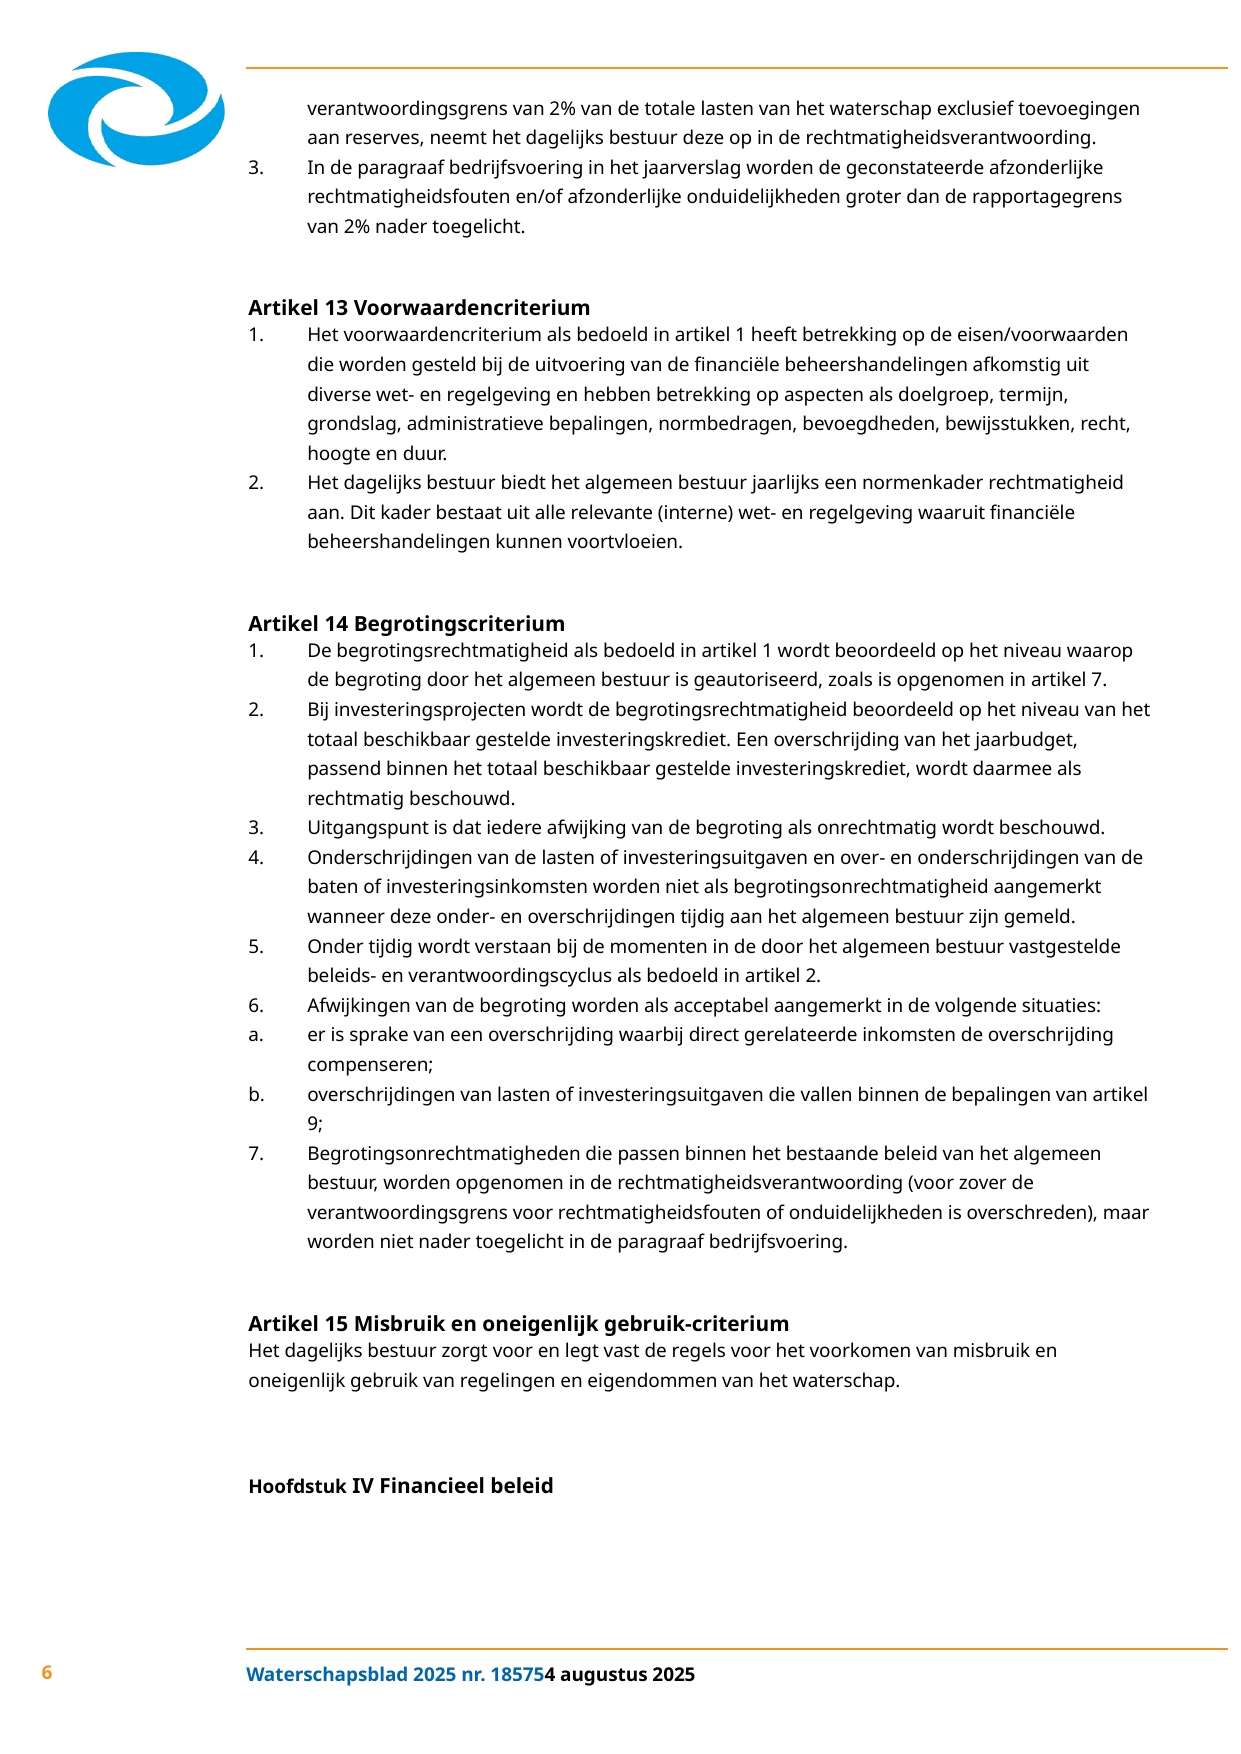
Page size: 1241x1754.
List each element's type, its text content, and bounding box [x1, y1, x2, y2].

list Uitgangspunt is dat iedere afwijking van de begroting als onrechtmatig wordt beschouwd. [248, 814, 1152, 840]
list De begrotingsrechtmatigheid als bedoeld in artikel 1 wordt beoordeeld op het niveau waarop de begroting door het algemeen bestuur is geautoriseerd, zoals is opgenomen in artikel 7. [248, 637, 1152, 692]
text Hoofdstuk IV Financieel beleid [248, 1472, 1152, 1500]
picture [41, 47, 231, 172]
list Het voorwaardencriterium als bedoeld in artikel 1 heeft betrekking op de eisen/voorwaarden die worden gesteld bij de uitvoering van de financiële beheershandelingen afkomstig uit diverse wet- en regelgeving en hebben betrekking op aspecten als doelgroep, termijn, grondslag, administratieve bepalingen, normbedragen, bevoegdheden, bewijsstukken, recht, hoogte en duur. [248, 322, 1152, 466]
list Bij investeringsprojecten wordt de begrotingsrechtmatigheid beoordeeld op het niveau van het totaal beschikbaar gestelde investeringskrediet. Een overschrijding van het jaarbudget, passend binnen het totaal beschikbaar gestelde investeringskrediet, wordt daarmee als rechtmatig beschouwd. [248, 696, 1152, 811]
list Onderschrijdingen van de lasten of investeringsuitgaven en over- en onderschrijdingen van de baten of investeringsinkomsten worden niet als begrotingsonrechtmatigheid aangemerkt wanneer deze onder- en overschrijdingen tijdig aan het algemeen bestuur zijn gemeld. [248, 844, 1152, 929]
text Artikel 14 Begrotingscriterium [248, 609, 1152, 637]
text Het dagelijks bestuur zorgt voor en legt vast de regels voor het voorkomen van misbruik en oneigenlijk gebruik van regelingen en eigendommen van het waterschap. [248, 1337, 1152, 1392]
list Afwijkingen van de begroting worden als acceptabel aangemerkt in de volgende situaties: [248, 992, 1152, 1018]
list Begrotingsonrechtmatigheden die passen binnen het bestaande beleid van het algemeen bestuur, worden opgenomen in de rechtmatigheidsverantwoording (voor zover de verantwoordingsgrens voor rechtmatigheidsfouten of onduidelijkheden is overschreden), maar worden niet nader toegelicht in de paragraaf bedrijfsvoering. [248, 1140, 1152, 1254]
list In de paragraaf bedrijfsvoering in het jaarverslag worden de geconstateerde afzonderlijke rechtmatigheidsfouten en/of afzonderlijke onduidelijkheden groter dan de rapportagegrens van 2% nader toegelicht. [248, 154, 1152, 239]
list Onder tijdig wordt verstaan bij de momenten in de door het algemeen bestuur vastgestelde beleids- en verantwoordingscyclus als bedoeld in artikel 2. [248, 933, 1152, 988]
list Het dagelijks bestuur biedt het algemeen bestuur jaarlijks een normenkader rechtmatigheid aan. Dit kader bestaat uit alle relevante (interne) wet- en regelgeving waaruit financiële beheershandelingen kunnen voortvloeien. [248, 469, 1152, 554]
list er is sprake van een overschrijding waarbij direct gerelateerde inkomsten de overschrijding compenseren; [248, 1022, 1152, 1077]
text Artikel 15 Misbruik en oneigenlijk gebruik-criterium [248, 1309, 1152, 1337]
list verantwoordingsgrens van 2% van de totale lasten van het waterschap exclusief toevoegingen aan reserves, neemt het dagelijks bestuur deze op in de rechtmatigheidsverantwoording. [248, 95, 1152, 150]
text Artikel 13 Voorwaardencriterium [248, 293, 1152, 322]
list overschrijdingen van lasten of investeringsuitgaven die vallen binnen de bepalingen van artikel 9; [248, 1081, 1152, 1136]
